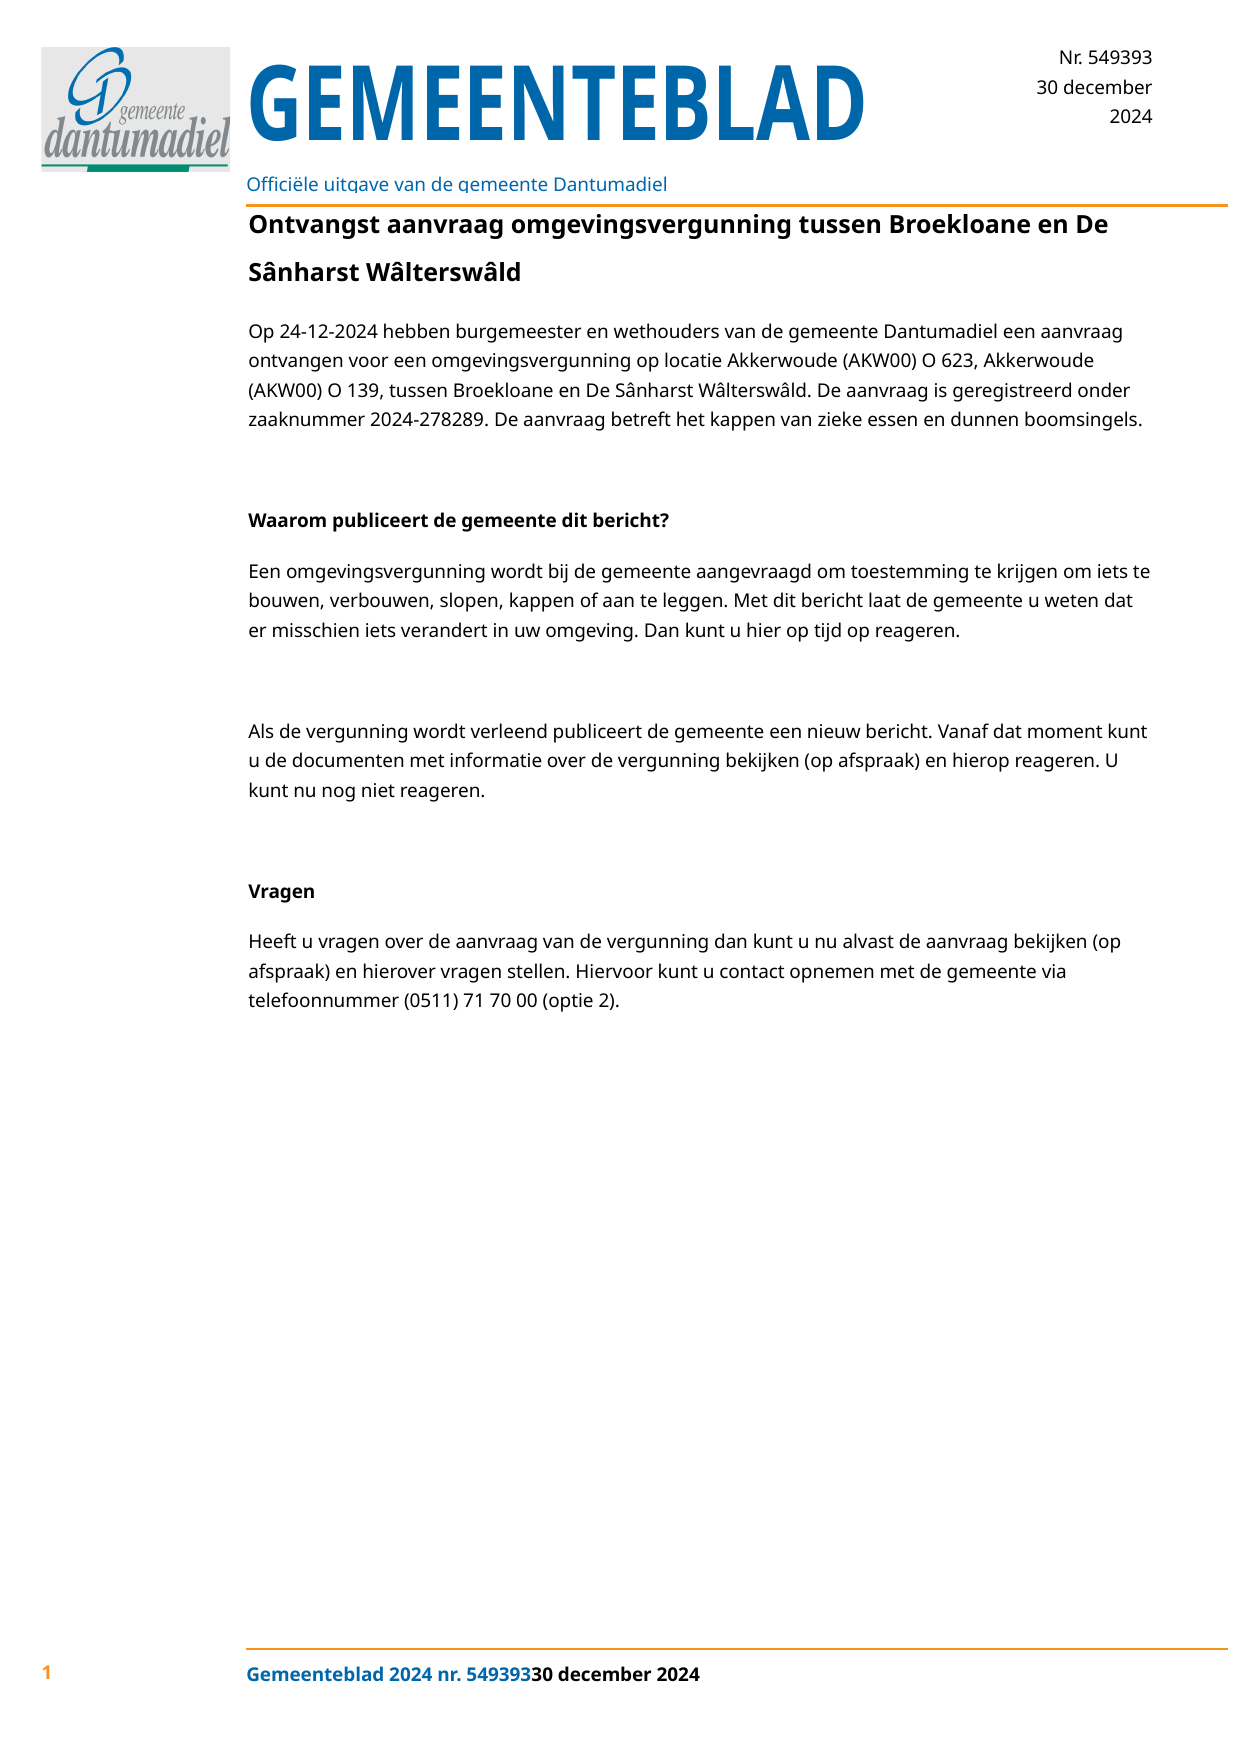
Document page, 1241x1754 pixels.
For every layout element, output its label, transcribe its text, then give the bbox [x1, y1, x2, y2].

text Heeft u vragen over de aanvraag van de vergunning dan kunt u nu alvast de aanvraag bekijken (op afspraak) en hierover vragen stellen. Hiervoor kunt u contact opnemen met de gemeente via telefoonnummer (0511) 71 70 00 (optie 2). [248, 928, 1152, 1013]
picture [41, 47, 231, 172]
text Op 24-12-2024 hebben burgemeester en wethouders van de gemeente Dantumadiel een aanvraag ontvangen voor een omgevingsvergunning op locatie Akkerwoude (AKW00) O 623, Akkerwoude (AKW00) O 139, tussen Broekloane en De Sânharst Wâlterswâld. De aanvraag is geregistreerd onder zaaknummer 2024-278289. De aanvraag betreft het kappen van zieke essen en dunnen boomsingels. [248, 318, 1152, 432]
text Vragen [248, 878, 1152, 904]
text Een omgevingsvergunning wordt bij de gemeente aangevraagd om toestemming te krijgen om iets te bouwen, verbouwen, slopen, kappen of aan te leggen. Met dit bericht laat de gemeente u weten dat er misschien iets verandert in uw omgeving. Dan kunt u hier op tijd op reageren. [248, 558, 1152, 643]
text Ontvangst aanvraag omgevingsvergunning tussen Broekloane en De Sânharst Wâlterswâld [248, 207, 1152, 288]
text Waarom publiceert de gemeente dit bericht? [248, 507, 1152, 533]
text Als de vergunning wordt verleend publiceert de gemeente een nieuw bericht. Vanaf dat moment kunt u de documenten met informatie over de vergunning bekijken (op afspraak) en hierop reageren. U kunt nu nog niet reageren. [248, 718, 1152, 803]
